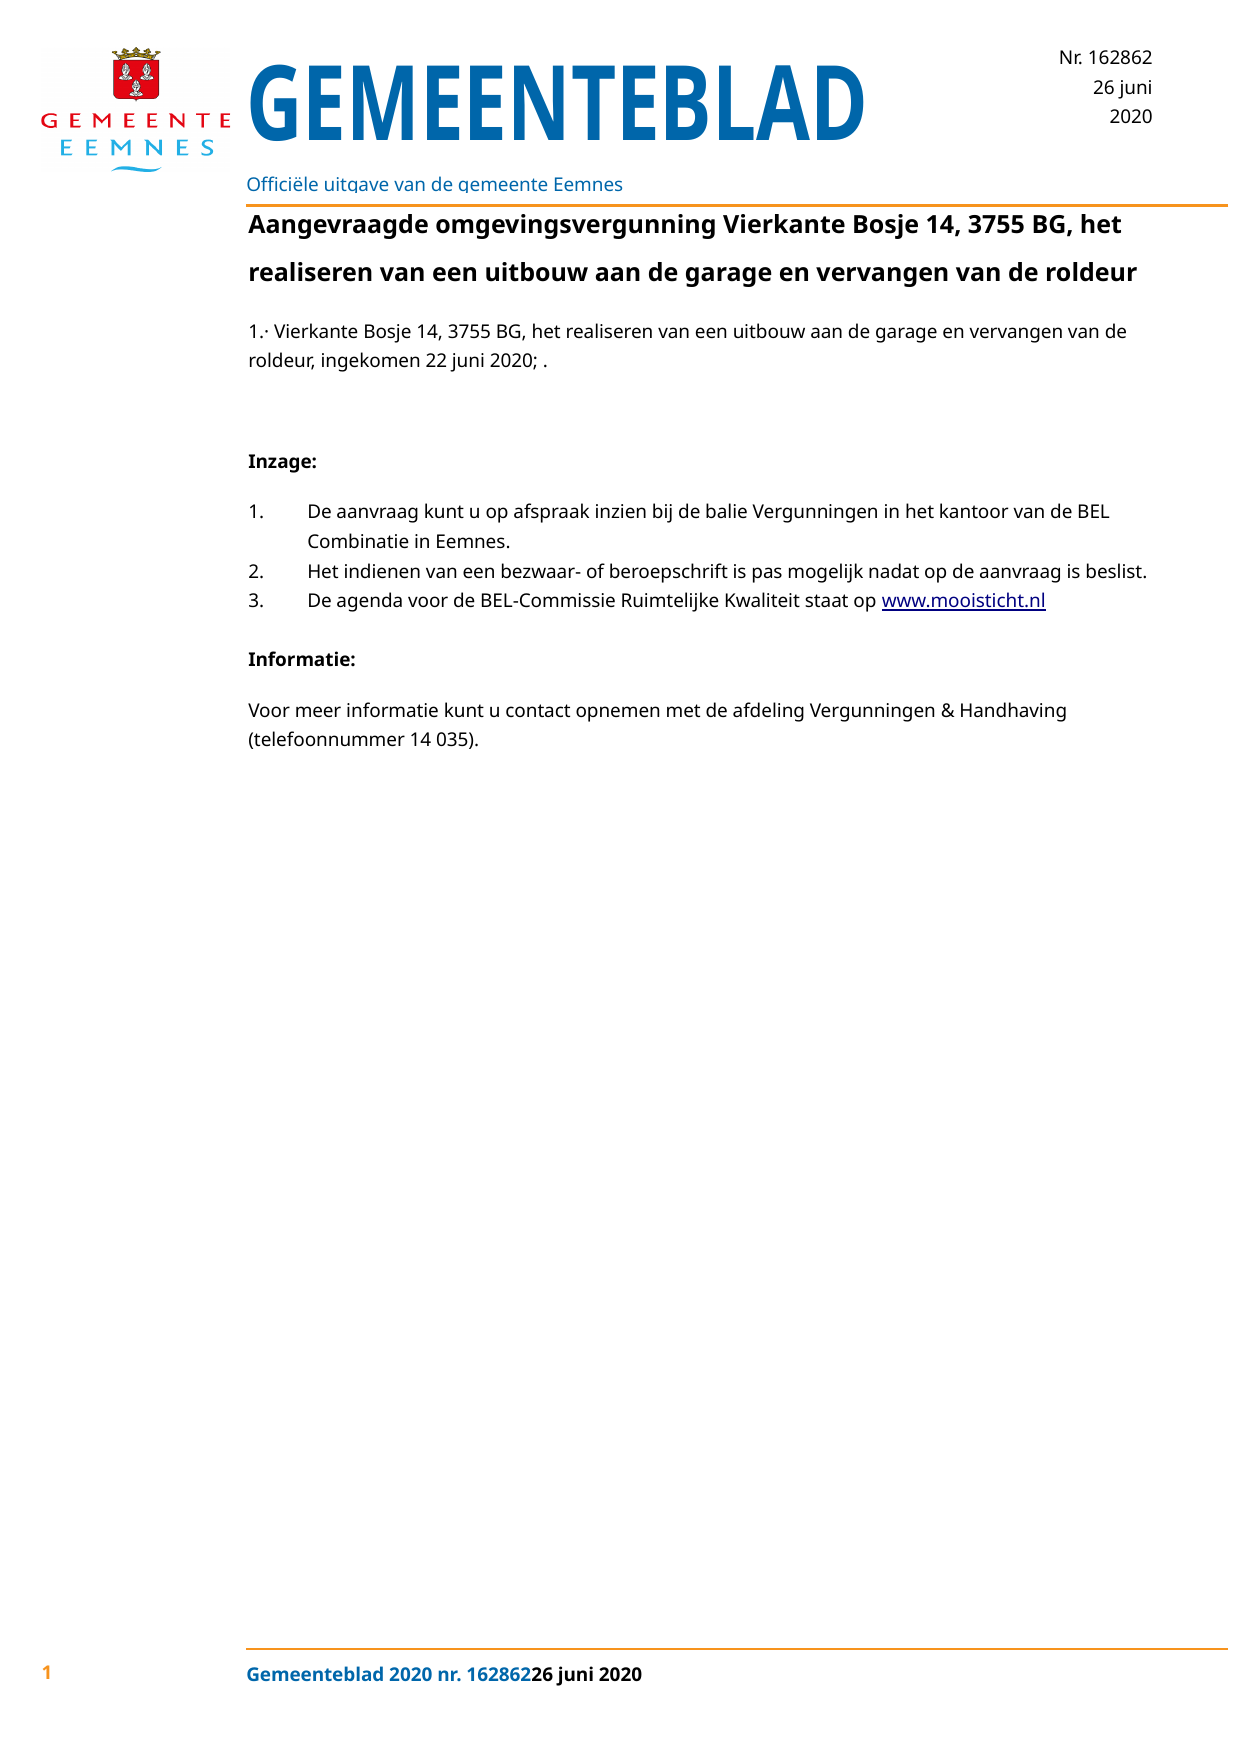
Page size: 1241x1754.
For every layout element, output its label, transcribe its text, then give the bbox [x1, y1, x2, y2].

text Informatie: [248, 647, 1152, 672]
list Het indienen van een bezwaar- of beroepschrift is pas mogelijk nadat op de aanvraag is beslist. [248, 558, 1152, 584]
picture [41, 47, 231, 172]
text Aangevraagde omgevingsvergunning Vierkante Bosje 14, 3755 BG, het realiseren van een uitbouw aan de garage en vervangen van de roldeur [248, 207, 1152, 288]
text 1.· Vierkante Bosje 14, 3755 BG, het realiseren van een uitbouw aan de garage en vervangen van de roldeur, ingekomen 22 juni 2020; . [248, 318, 1152, 373]
text Voor meer informatie kunt u contact opnemen met de afdeling Vergunningen & Handhaving (telefoonnummer 14 035). [248, 697, 1152, 752]
list De agenda voor de BEL-Commissie Ruimtelijke Kwaliteit staat op www.mooisticht.nl [248, 587, 1152, 613]
text Inzage: [248, 448, 1152, 474]
list De aanvraag kunt u op afspraak inzien bij de balie Vergunningen in het kantoor van de BEL Combinatie in Eemnes. [248, 499, 1152, 554]
